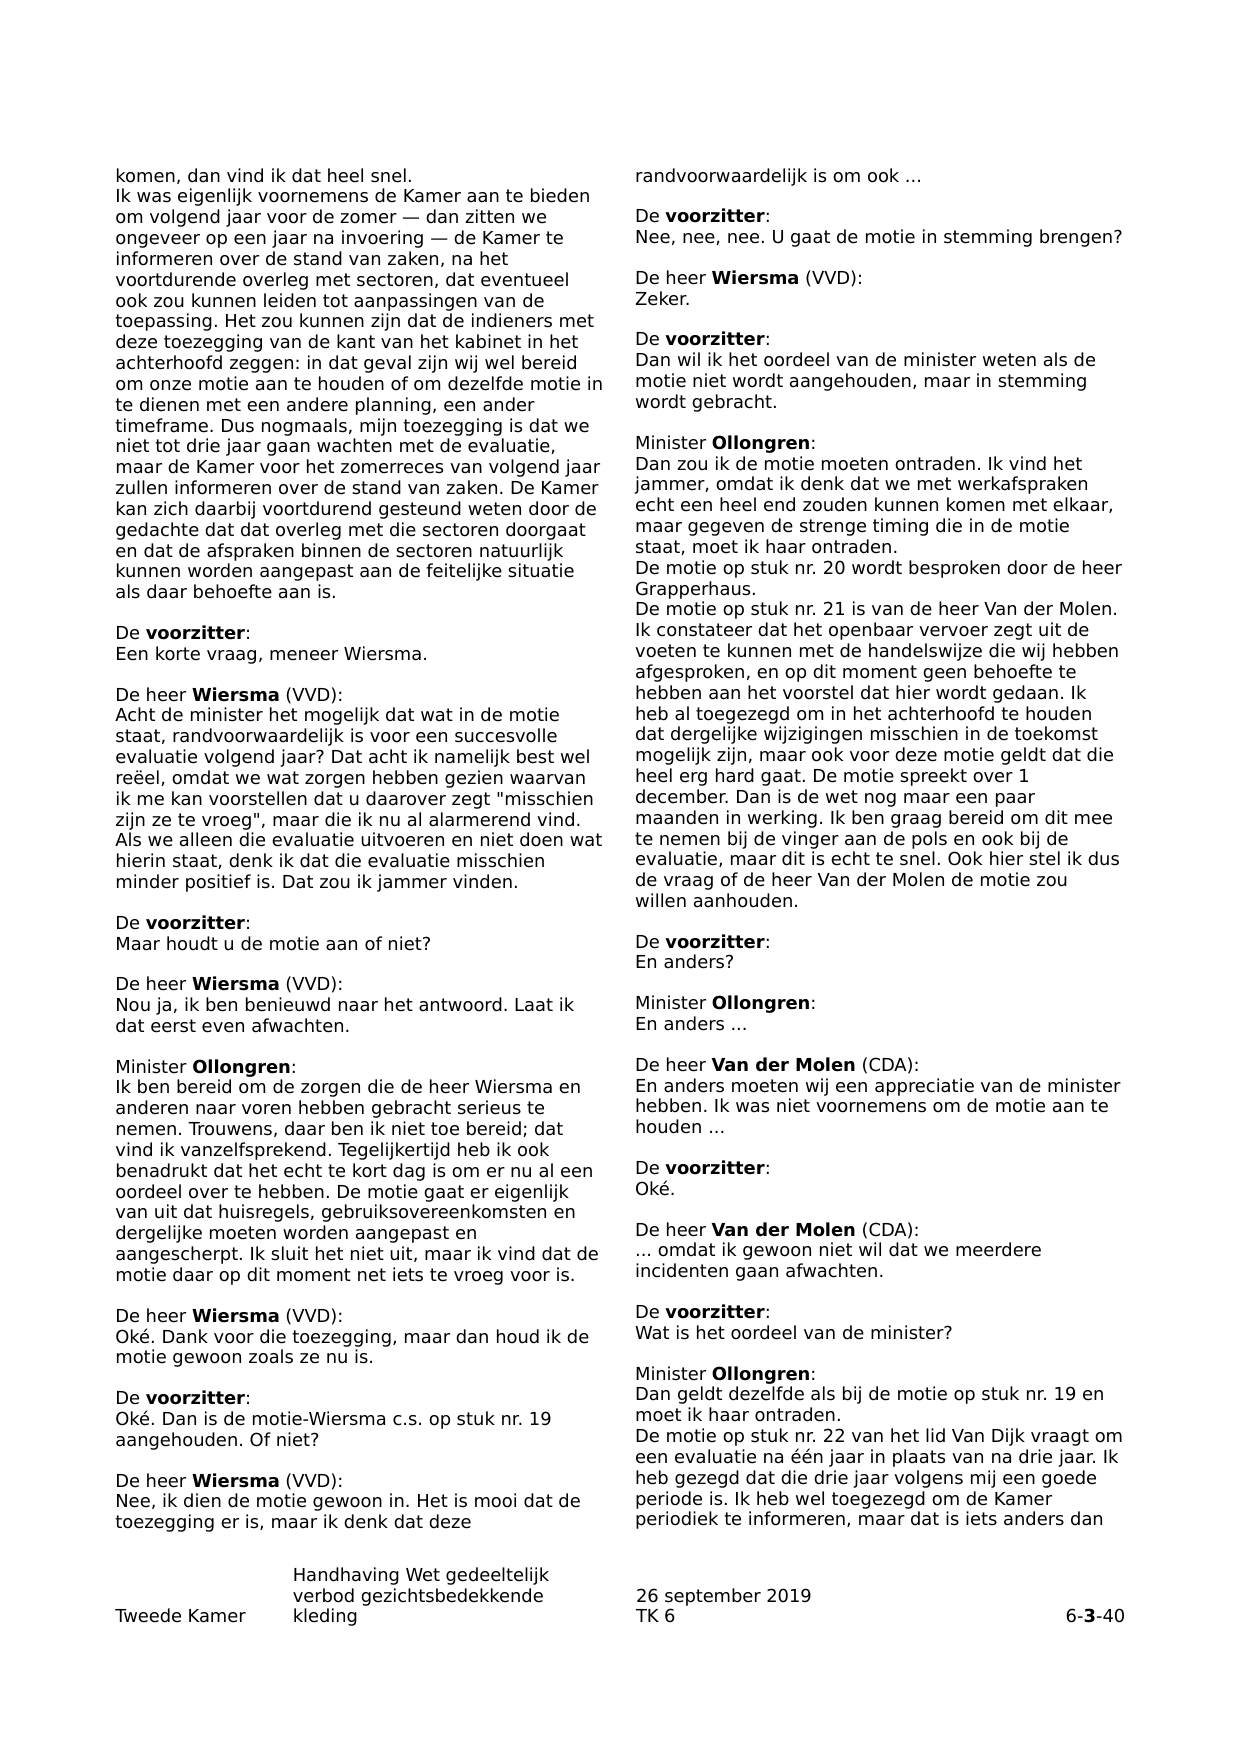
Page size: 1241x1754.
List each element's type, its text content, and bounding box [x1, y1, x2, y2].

text randvoorwaardelijk is om ook ... [635, 165, 1125, 186]
text komen, dan vind ik dat heel snel. [115, 165, 605, 186]
text De heer Wiersma (VVD): [115, 1470, 605, 1491]
text Zeker. [635, 288, 1125, 309]
text De voorzitter: [635, 1302, 1125, 1323]
text Dan geldt dezelfde als bij de motie op stuk nr. 19 en moet ik haar ontraden. [635, 1384, 1125, 1426]
text ... omdat ik gewoon niet wil dat we meerdere incidenten gaan afwachten. [635, 1240, 1125, 1282]
text Ik was eigenlijk voornemens de Kamer aan te bieden om volgend jaar voor de zomer — dan zitten we ongeveer op een jaar na invoering — de Kamer te informeren over de stand van zaken, na het voortdurende overleg met sectoren, dat eventueel ook zou kunnen leiden tot aanpassingen van de toepassing. Het zou kunnen zijn dat de indieners met deze toezegging van de kant van het kabinet in het achterhoofd zeggen: in dat geval zijn wij wel bereid om onze motie aan te houden of om dezelfde motie in te dienen met een andere planning, een ander timeframe. Dus nogmaals, mijn toezegging is dat we niet tot drie jaar gaan wachten met de evaluatie, maar de Kamer voor het zomerreces van volgend jaar zullen informeren over de stand van zaken. De Kamer kan zich daarbij voortdurend gesteund weten door de gedachte dat dat overleg met die sectoren doorgaat en dat de afspraken binnen de sectoren natuurlijk kunnen worden aangepast aan de feitelijke situatie als daar behoefte aan is. [115, 186, 605, 603]
text Minister Ollongren: [115, 1057, 605, 1077]
text Dan zou ik de motie moeten ontraden. Ik vind het jammer, omdat ik denk dat we met werkafspraken echt een heel end zouden kunnen komen met elkaar, maar gegeven de strenge timing die in de motie staat, moet ik haar ontraden. [635, 453, 1125, 557]
text De voorzitter: [635, 932, 1125, 952]
text Nou ja, ik ben benieuwd naar het antwoord. Laat ik dat eerst even afwachten. [115, 995, 605, 1037]
text De motie op stuk nr. 21 is van de heer Van der Molen. Ik constateer dat het openbaar vervoer zegt uit de voeten te kunnen met de handelswijze die wij hebben afgesproken, en op dit moment geen behoefte te hebben aan het voorstel dat hier wordt gedaan. Ik heb al toegezegd om in het achterhoofd te houden dat dergelijke wijzigingen misschien in de toekomst mogelijk zijn, maar ook voor deze motie geldt dat die heel erg hard gaat. De motie spreekt over 1 december. Dan is de wet nog maar een paar maanden in werking. Ik ben graag bereid om dit mee te nemen bij de vinger aan de pols en ook bij de evaluatie, maar dit is echt te snel. Ook hier stel ik dus de vraag of de heer Van der Molen de motie zou willen aanhouden. [635, 599, 1125, 912]
text De motie op stuk nr. 22 van het lid Van Dijk vraagt om een evaluatie na één jaar in plaats van na drie jaar. Ik heb gezegd dat die drie jaar volgens mij een goede periode is. Ik heb wel toegezegd om de Kamer periodiek te informeren, maar dat is iets anders dan [635, 1426, 1125, 1530]
text Nee, ik dien de motie gewoon in. Het is mooi dat de toezegging er is, maar ik denk dat deze [115, 1491, 605, 1533]
text Ik ben bereid om de zorgen die de heer Wiersma en anderen naar voren hebben gebracht serieus te nemen. Trouwens, daar ben ik niet toe bereid; dat vind ik vanzelfsprekend. Tegelijkertijd heb ik ook benadrukt dat het echt te kort dag is om er nu al een oordeel over te hebben. De motie gaat er eigenlijk van uit dat huisregels, gebruiksovereenkomsten en dergelijke moeten worden aangepast en aangescherpt. Ik sluit het niet uit, maar ik vind dat de motie daar op dit moment net iets te vroeg voor is. [115, 1077, 605, 1286]
text Een korte vraag, meneer Wiersma. [115, 643, 605, 664]
text Minister Ollongren: [635, 993, 1125, 1014]
text Maar houdt u de motie aan of niet? [115, 933, 605, 954]
text De heer Van der Molen (CDA): [635, 1219, 1125, 1240]
text De heer Wiersma (VVD): [115, 974, 605, 995]
text De voorzitter: [635, 1158, 1125, 1179]
text En anders moeten wij een appreciatie van de minister hebben. Ik was niet voornemens om de motie aan te houden ... [635, 1075, 1125, 1138]
text De voorzitter: [635, 206, 1125, 227]
text Minister Ollongren: [635, 432, 1125, 453]
text Oké. Dank voor die toezegging, maar dan houd ik de motie gewoon zoals ze nu is. [115, 1326, 605, 1368]
text De voorzitter: [635, 329, 1125, 350]
text De heer Wiersma (VVD): [115, 1306, 605, 1326]
text De heer Van der Molen (CDA): [635, 1055, 1125, 1075]
text Acht de minister het mogelijk dat wat in de motie staat, randvoorwaardelijk is voor een succesvolle evaluatie volgend jaar? Dat acht ik namelijk best wel reëel, omdat we wat zorgen hebben gezien waarvan ik me kan voorstellen dat u daarover zegt "misschien zijn ze te vroeg", maar die ik nu al alarmerend vind. Als we alleen die evaluatie uitvoeren en niet doen wat hierin staat, denk ik dat die evaluatie misschien minder positief is. Dat zou ik jammer vinden. [115, 705, 605, 893]
text Nee, nee, nee. U gaat de motie in stemming brengen? [635, 227, 1125, 248]
text De motie op stuk nr. 20 wordt besproken door de heer Grapperhaus. [635, 557, 1125, 599]
text Dan wil ik het oordeel van de minister weten als de motie niet wordt aangehouden, maar in stemming wordt gebracht. [635, 350, 1125, 412]
text De voorzitter: [115, 913, 605, 933]
text Wat is het oordeel van de minister? [635, 1323, 1125, 1343]
text En anders ... [635, 1014, 1125, 1035]
text De heer Wiersma (VVD): [635, 268, 1125, 288]
text Minister Ollongren: [635, 1363, 1125, 1384]
text Oké. [635, 1179, 1125, 1199]
text De heer Wiersma (VVD): [115, 684, 605, 705]
text Oké. Dan is de motie-Wiersma c.s. op stuk nr. 19 aangehouden. Of niet? [115, 1409, 605, 1450]
text De voorzitter: [115, 1388, 605, 1409]
text En anders? [635, 952, 1125, 973]
text De voorzitter: [115, 623, 605, 643]
